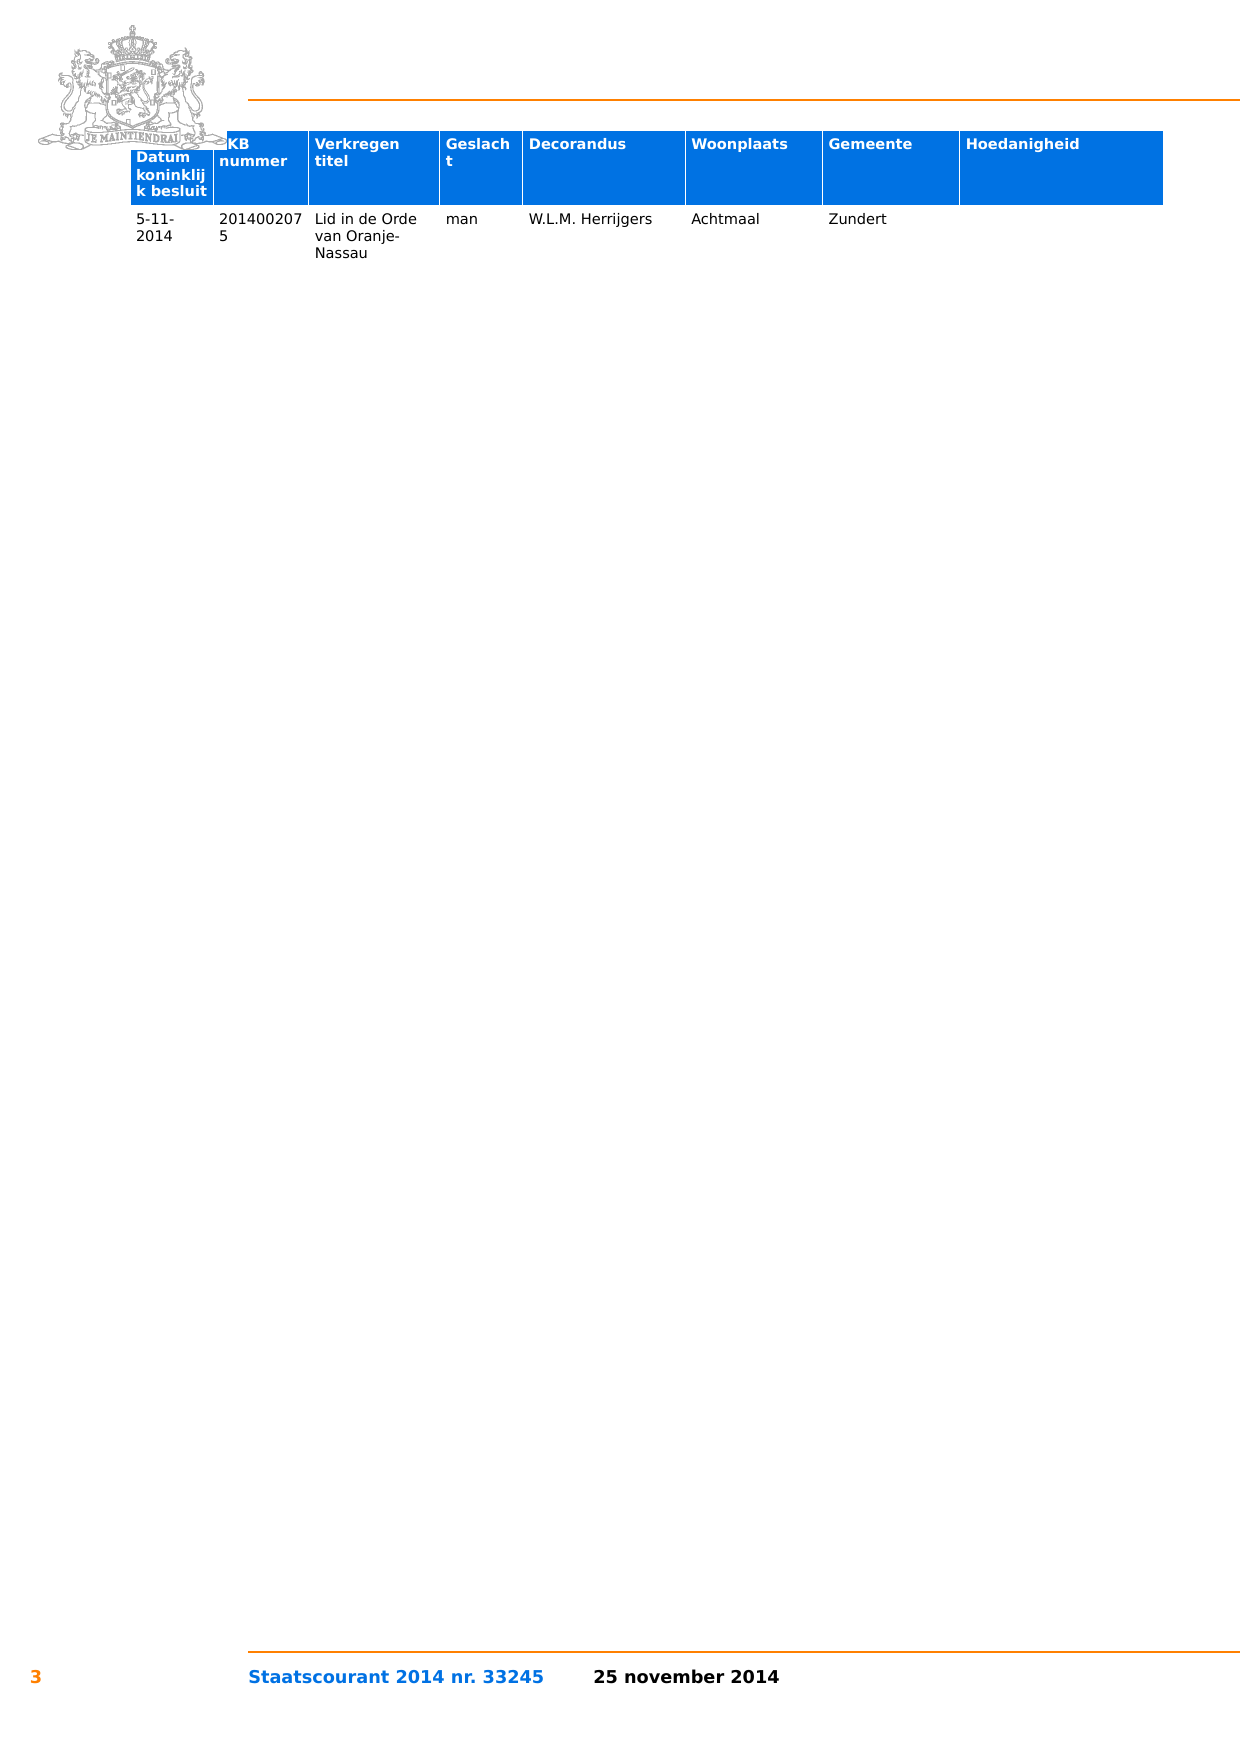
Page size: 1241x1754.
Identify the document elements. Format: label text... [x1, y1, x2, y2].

table_cell Achtmaal [686, 206, 822, 266]
table_header Geslacht [440, 131, 522, 205]
table_cell 5-11-2014 [131, 206, 213, 266]
table_header KB nummer [214, 131, 308, 205]
table_header Verkregen titel [309, 131, 439, 205]
picture [38, 25, 227, 150]
table_cell 2014002075 [214, 206, 308, 266]
table_cell man [440, 206, 522, 266]
table_header Datum koninklijk besluit [131, 150, 213, 205]
table_cell W.L.M. Herrijgers [523, 206, 685, 266]
table_cell Zundert [823, 206, 959, 266]
table_cell [960, 206, 1163, 266]
table_header Woonplaats [686, 131, 822, 205]
table_header Decorandus [523, 131, 685, 205]
table_cell Lid in de Orde van Oranje-Nassau [309, 206, 439, 266]
table_header Gemeente [823, 131, 959, 205]
table_header Hoedanigheid [960, 131, 1163, 205]
